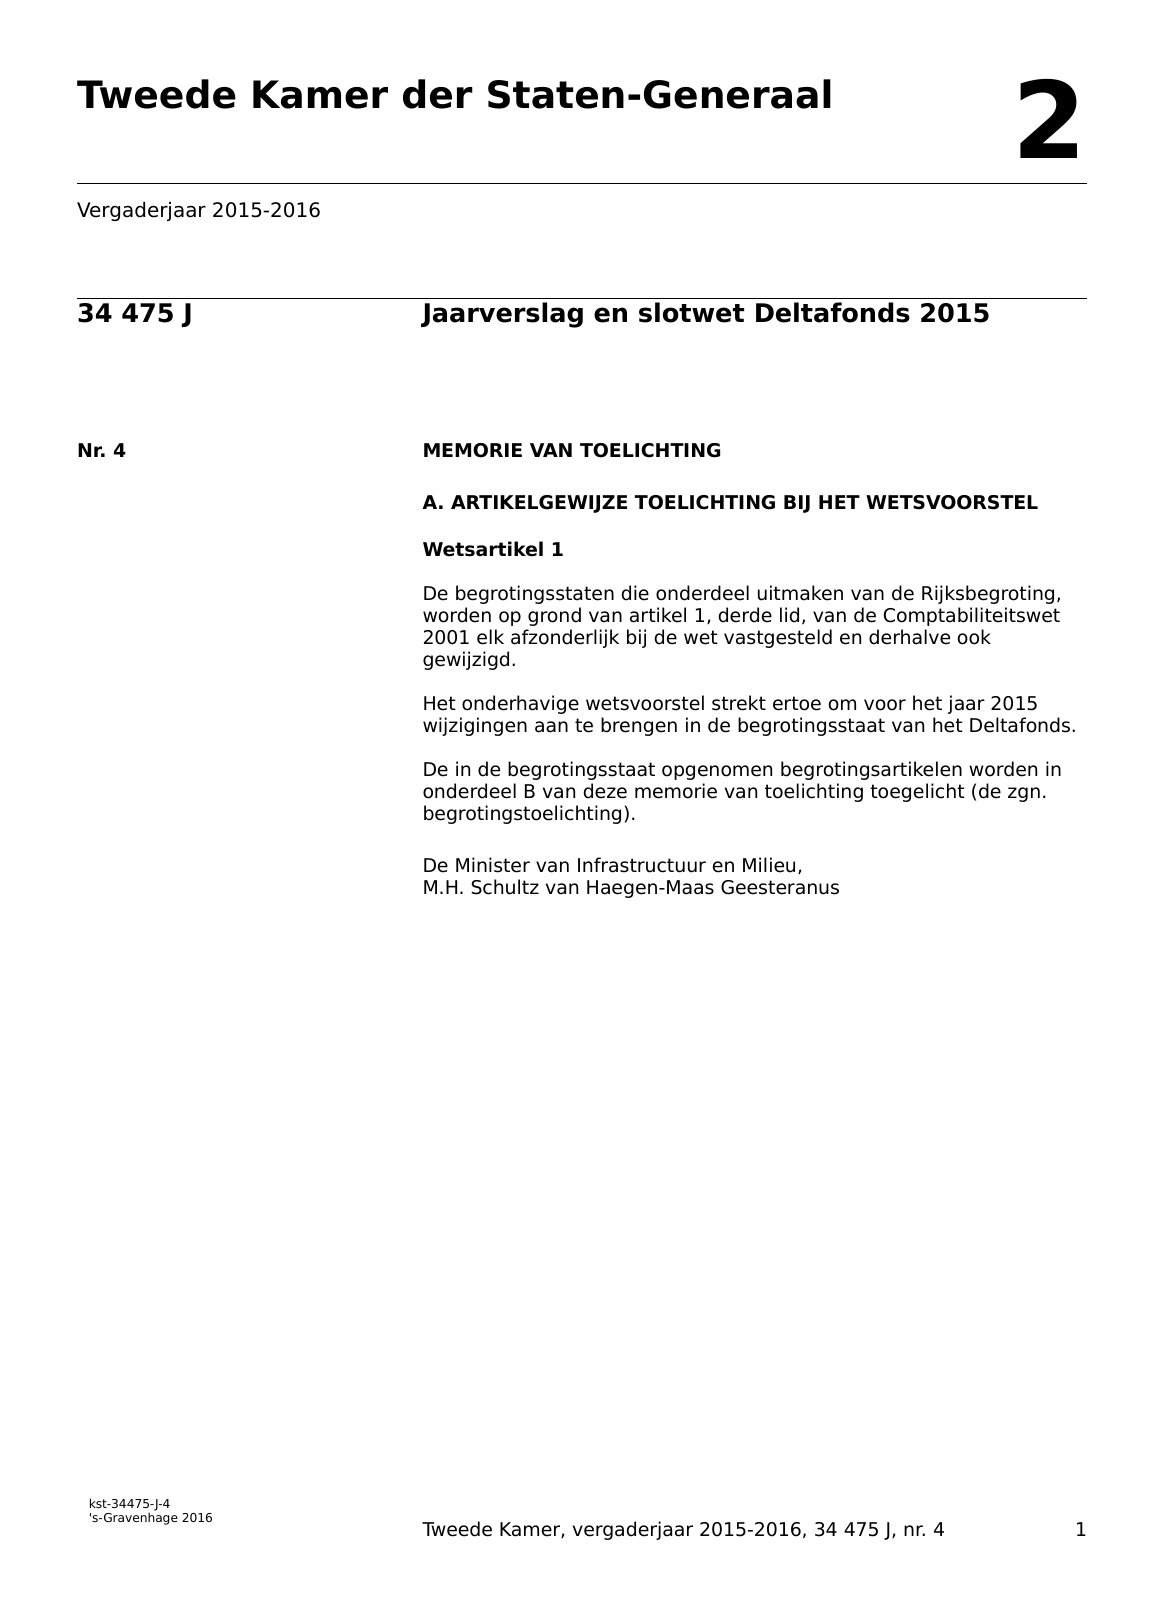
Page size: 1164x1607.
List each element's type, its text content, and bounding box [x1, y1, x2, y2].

text Het onderhavige wetsvoorstel strekt ertoe om voor het jaar 2015 wijzigingen aan te brengen in de begrotingsstaat van het Deltafonds. [422, 693, 1087, 737]
subtitle Nr. 4 MEMORIE VAN TOELICHTING [77, 440, 1087, 462]
table_header Tweede Kamer der Staten-Generaal [77, 59, 886, 183]
text De in de begrotingsstaat opgenomen begrotingsartikelen worden in onderdeel B van deze memorie van toelichting toegelicht (de zgn. begrotingstoelichting). [422, 759, 1087, 825]
subtitle A. ARTIKELGEWIJZE TOELICHTING BIJ HET WETSVOORSTEL [422, 492, 1087, 514]
table_header 2 [886, 59, 1087, 183]
text kst-34475-J-4 [88, 1497, 323, 1511]
subtitle 34 475 J Jaarverslag en slotwet Deltafonds 2015 [77, 299, 1087, 329]
text De begrotingsstaten die onderdeel uitmaken van de Rijksbegroting, worden op grond van artikel 1, derde lid, van de Comptabiliteitswet 2001 elk afzonderlijk bij de wet vastgesteld en derhalve ook gewijzigd. [422, 583, 1087, 671]
table_cell Vergaderjaar 2015-2016 [77, 184, 1087, 298]
subtitle Wetsartikel 1 [422, 539, 1087, 561]
text 's-Gravenhage 2016 [88, 1511, 323, 1525]
text De Minister van Infrastructuur en Milieu, M.H. Schultz van Haegen-Maas Geesteranus [422, 855, 1087, 899]
